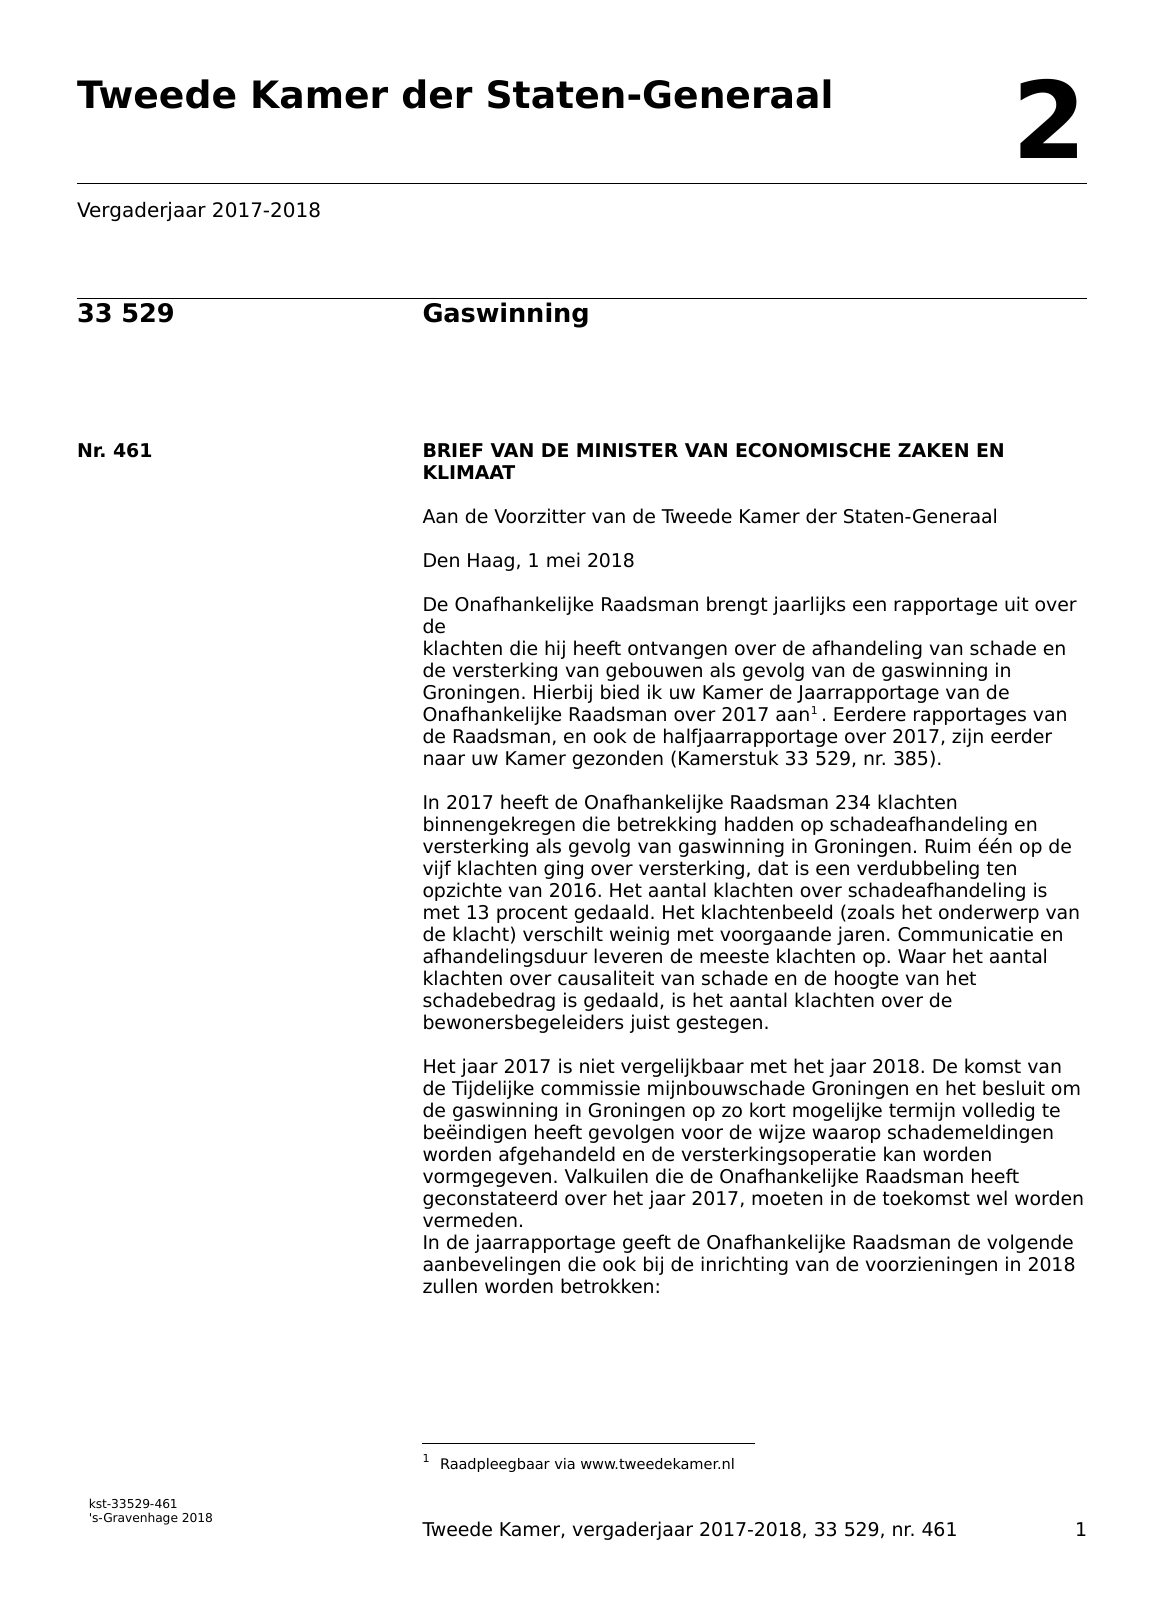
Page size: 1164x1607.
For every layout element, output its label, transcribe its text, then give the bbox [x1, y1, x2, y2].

text Den Haag, 1 mei 2018 [422, 550, 1087, 572]
text kst-33529-461 [88, 1497, 323, 1511]
table_header Tweede Kamer der Staten-Generaal [77, 59, 886, 183]
text 's-Gravenhage 2018 [88, 1511, 323, 1525]
table_header 2 [886, 59, 1087, 183]
subtitle 33 529 Gaswinning [77, 299, 1087, 329]
text Het jaar 2017 is niet vergelijkbaar met het jaar 2018. De komst van de Tijdelijke commissie mijnbouwschade Groningen en het besluit om de gaswinning in Groningen op zo kort mogelijke termijn volledig te beëindigen heeft gevolgen voor de wijze waarop schademeldingen worden afgehandeld en de versterkingsoperatie kan worden vormgegeven. Valkuilen die de Onafhankelijke Raadsman heeft geconstateerd over het jaar 2017, moeten in de toekomst wel worden vermeden. [422, 1056, 1087, 1232]
text klachten die hij heeft ontvangen over de afhandeling van schade en de versterking van gebouwen als gevolg van de gaswinning in Groningen. Hierbij bied ik uw Kamer de Jaarrapportage van de Onafhankelijke Raadsman over 2017 aan. Eerdere rapportages van de Raadsman, en ook de halfjaarrapportage over 2017, zijn eerder naar uw Kamer gezonden (Kamerstuk 33 529, nr. 385). [422, 638, 1087, 770]
text In de jaarrapportage geeft de Onafhankelijke Raadsman de volgende aanbevelingen die ook bij de inrichting van de voorzieningen in 2018 zullen worden betrokken: [422, 1232, 1087, 1298]
text Raadpleegbaar via www.tweedekamer.nl [422, 1452, 1087, 1474]
text Aan de Voorzitter van de Tweede Kamer der Staten-Generaal [422, 506, 1087, 528]
table_cell Vergaderjaar 2017-2018 [77, 184, 1087, 298]
subtitle Nr. 461 BRIEF VAN DE MINISTER VAN ECONOMISCHE ZAKEN EN KLIMAAT [77, 440, 1087, 484]
text De Onafhankelijke Raadsman brengt jaarlijks een rapportage uit over de [422, 594, 1087, 638]
text In 2017 heeft de Onafhankelijke Raadsman 234 klachten binnengekregen die betrekking hadden op schadeafhandeling en versterking als gevolg van gaswinning in Groningen. Ruim één op de vijf klachten ging over versterking, dat is een verdubbeling ten opzichte van 2016. Het aantal klachten over schadeafhandeling is met 13 procent gedaald. Het klachtenbeeld (zoals het onderwerp van de klacht) verschilt weinig met voorgaande jaren. Communicatie en afhandelingsduur leveren de meeste klachten op. Waar het aantal klachten over causaliteit van schade en de hoogte van het schadebedrag is gedaald, is het aantal klachten over de bewonersbegeleiders juist gestegen. [422, 792, 1087, 1034]
